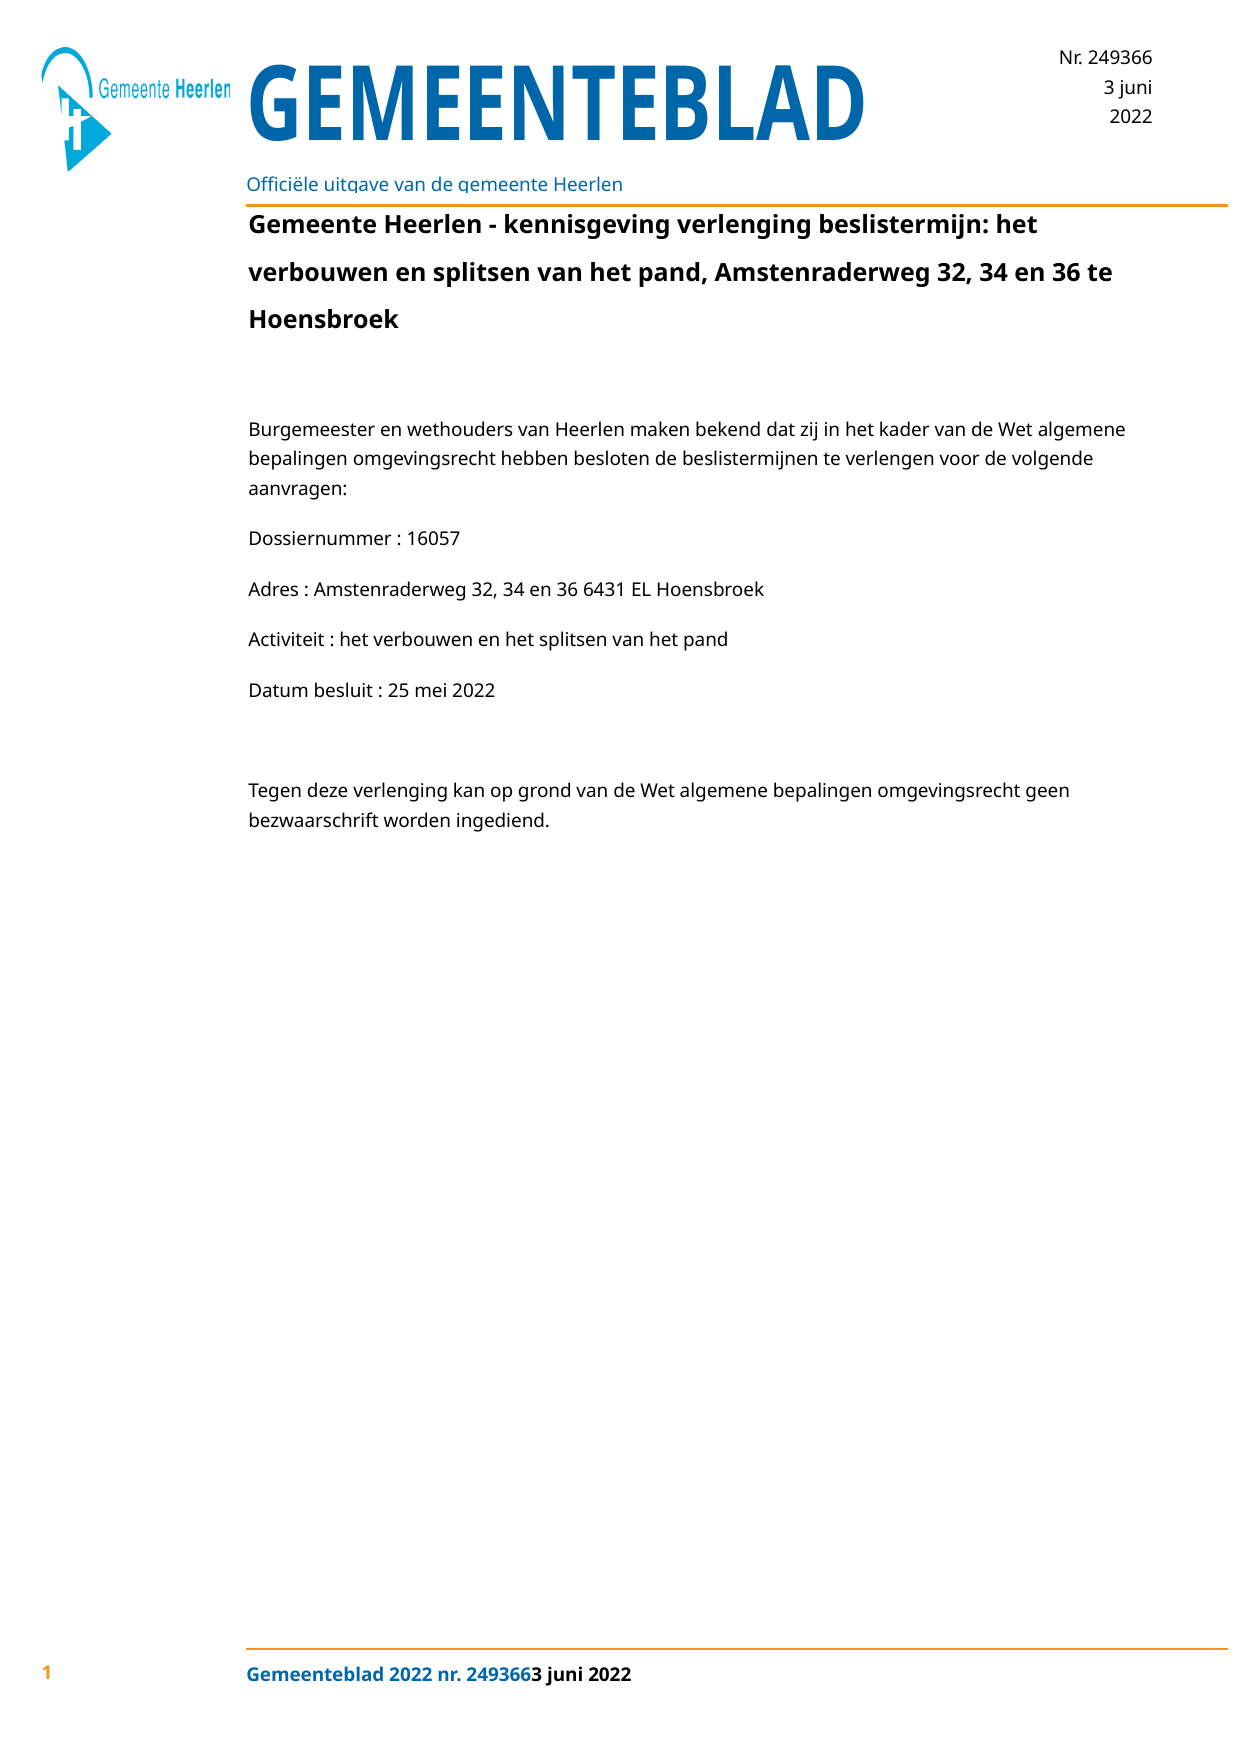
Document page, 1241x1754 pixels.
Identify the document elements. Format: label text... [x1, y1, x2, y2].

text Activiteit : het verbouwen en het splitsen van het pand [248, 626, 1152, 652]
picture [41, 47, 59, 70]
picture [41, 47, 231, 172]
text Gemeente Heerlen - kennisgeving verlenging beslistermijn: het verbouwen en splitsen van het pand, Amstenraderweg 32, 34 en 36 te Hoensbroek [248, 207, 1152, 336]
text Adres : Amstenraderweg 32, 34 en 36 6431 EL Hoensbroek [248, 576, 1152, 602]
text Tegen deze verlenging kan op grond van de Wet algemene bepalingen omgevingsrecht geen bezwaarschrift worden ingediend. [248, 778, 1152, 833]
text Dossiernummer : 16057 [248, 526, 1152, 551]
text Datum besluit : 25 mei 2022 [248, 677, 1152, 702]
text Burgemeester en wethouders van Heerlen maken bekend dat zij in het kader van de Wet algemene bepalingen omgevingsrecht hebben besloten de beslistermijnen te verlengen voor de volgende aanvragen: [248, 416, 1152, 501]
